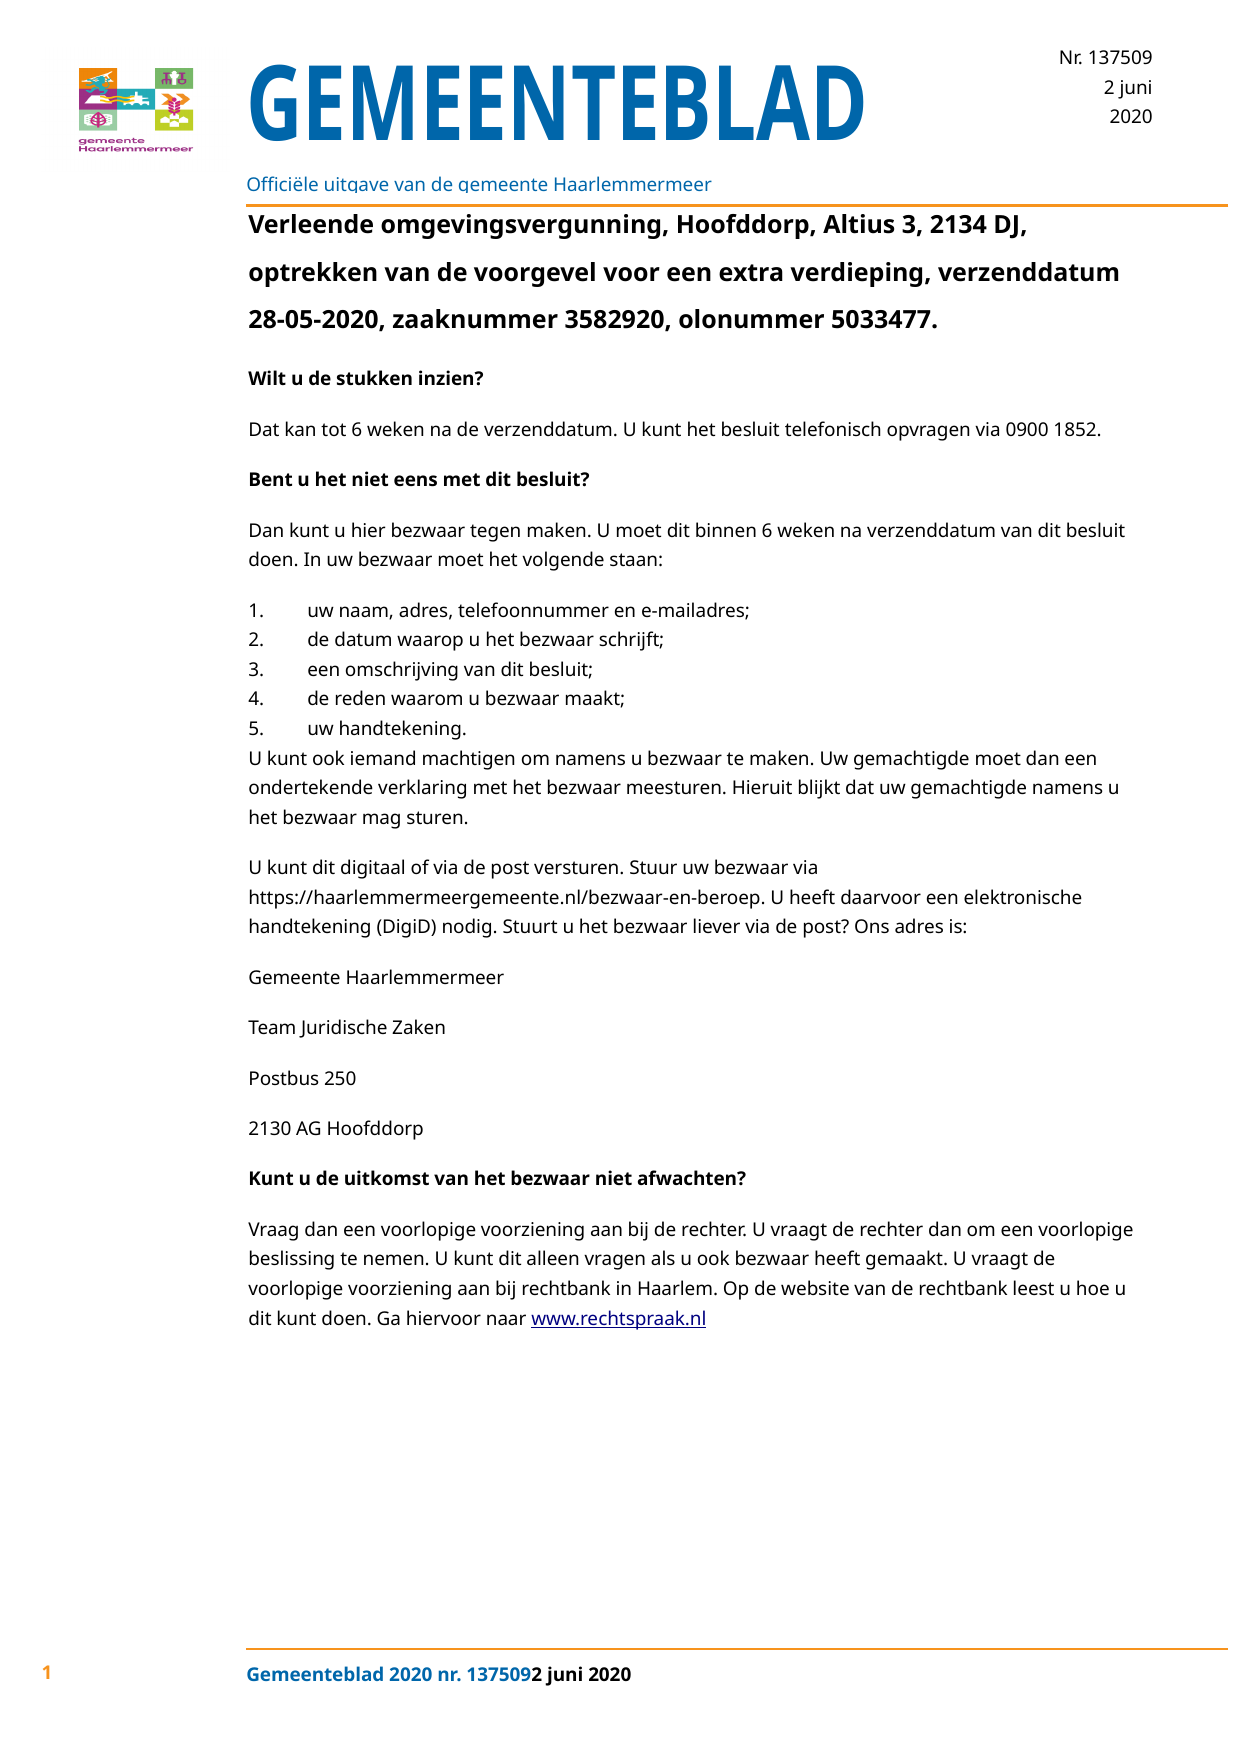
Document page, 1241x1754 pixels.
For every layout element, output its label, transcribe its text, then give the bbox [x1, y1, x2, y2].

text U kunt dit digitaal of via de post versturen. Stuur uw bezwaar via https://haarlemmermeergemeente.nl/bezwaar-en-beroep. U heeft daarvoor een elektronische handtekening (DigiD) nodig. Stuurt u het bezwaar liever via de post? Ons adres is: [248, 854, 1152, 939]
list een omschrijving van dit besluit; [248, 656, 1152, 682]
picture [41, 47, 231, 172]
text Wilt u de stukken inzien? [248, 366, 1152, 391]
text Bent u het niet eens met dit besluit? [248, 466, 1152, 492]
list de reden waarom u bezwaar maakt; [248, 686, 1152, 711]
list uw naam, adres, telefoonnummer en e-mailadres; [248, 597, 1152, 622]
text Postbus 250 [248, 1065, 1152, 1090]
list de datum waarop u het bezwaar schrijft; [248, 626, 1152, 652]
text Team Juridische Zaken [248, 1014, 1152, 1040]
text Dan kunt u hier bezwaar tegen maken. U moet dit binnen 6 weken na verzenddatum van dit besluit doen. In uw bezwaar moet het volgende staan: [248, 517, 1152, 572]
text U kunt ook iemand machtigen om namens u bezwaar te maken. Uw gemachtigde moet dan een ondertekende verklaring met het bezwaar meesturen. Hieruit blijkt dat uw gemachtigde namens u het bezwaar mag sturen. [248, 745, 1152, 829]
list uw handtekening. [248, 715, 1152, 741]
text Verleende omgevingsvergunning, Hoofddorp, Altius 3, 2134 DJ, optrekken van de voorgevel voor een extra verdieping, verzenddatum 28-05-2020, zaaknummer 3582920, olonummer 5033477. [248, 207, 1152, 336]
text Dat kan tot 6 weken na de verzenddatum. U kunt het besluit telefonisch opvragen via 0900 1852. [248, 416, 1152, 442]
text Kunt u de uitkomst van het bezwaar niet afwachten? [248, 1166, 1152, 1191]
text Gemeente Haarlemmermeer [248, 964, 1152, 989]
text Vraag dan een voorlopige voorziening aan bij de rechter. U vraagt de rechter dan om een voorlopige beslissing te nemen. U kunt dit alleen vragen als u ook bezwaar heeft gemaakt. U vraagt de voorlopige voorziening aan bij rechtbank in Haarlem. Op de website van de rechtbank leest u hoe u dit kunt doen. Ga hiervoor naar www.rechtspraak.nl [248, 1216, 1152, 1330]
text 2130 AG Hoofddorp [248, 1115, 1152, 1141]
